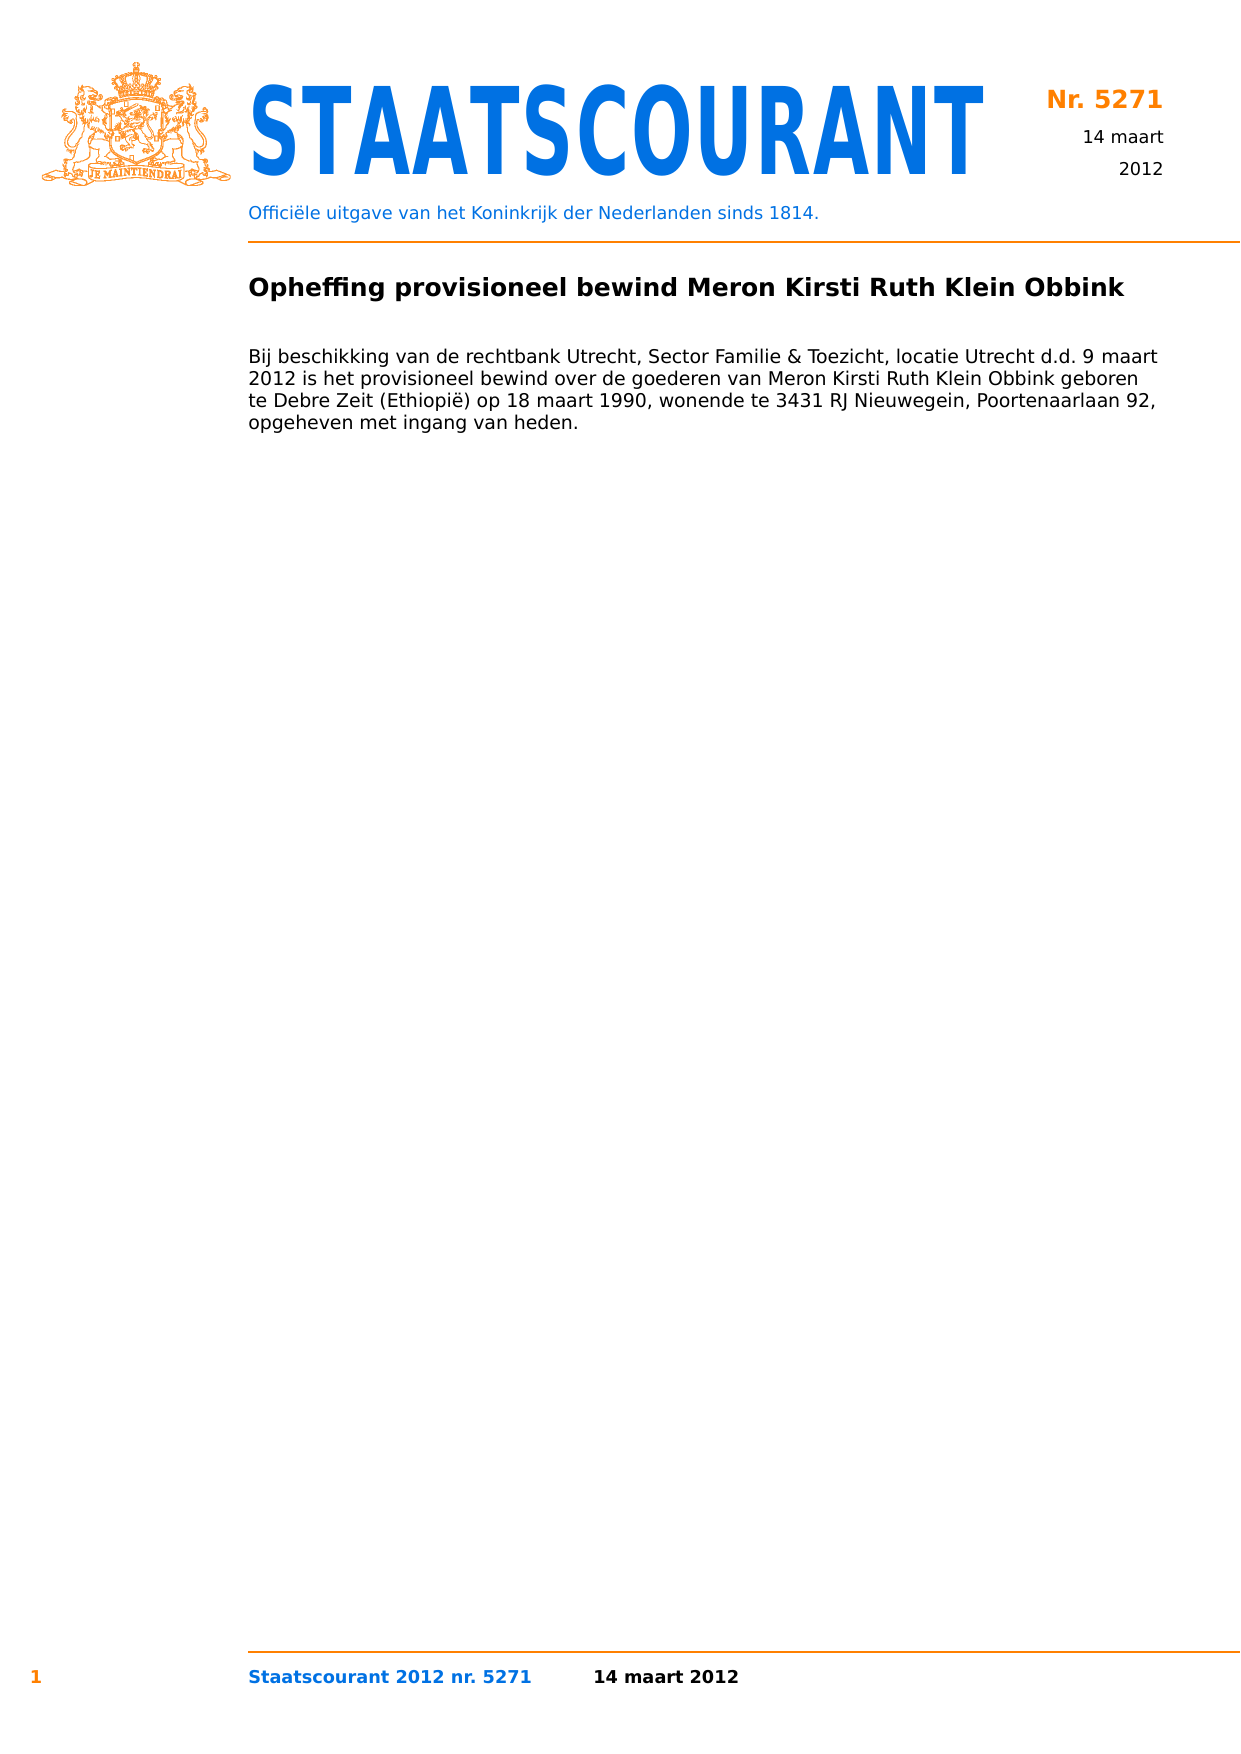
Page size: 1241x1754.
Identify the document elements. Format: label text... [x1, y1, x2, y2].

table_cell 14 maart [998, 121, 1240, 153]
table_cell 2012 [998, 153, 1240, 203]
table_cell Officiële uitgave van het Koninkrijk der Nederlanden sinds 1814. [248, 203, 1240, 241]
table_header STAATSCOURANT [248, 62, 998, 203]
subtitle Opheffing provisioneel bewind Meron Kirsti Ruth Klein Obbink [248, 273, 1163, 302]
picture [41, 62, 231, 186]
table_header Nr. 5271 [998, 62, 1240, 121]
table_header [25, 62, 248, 241]
text Bij beschikking van de rechtbank Utrecht, Sector Familie & Toezicht, locatie Utrecht d.d. 9 maart 2012 is het provisioneel bewind over de goederen van Meron Kirsti Ruth Klein Obbink geboren te Debre Zeit (Ethiopië) op 18 maart 1990, wonende te 3431 RJ Nieuwegein, Poortenaarlaan 92, opgeheven met ingang van heden. [248, 346, 1163, 434]
